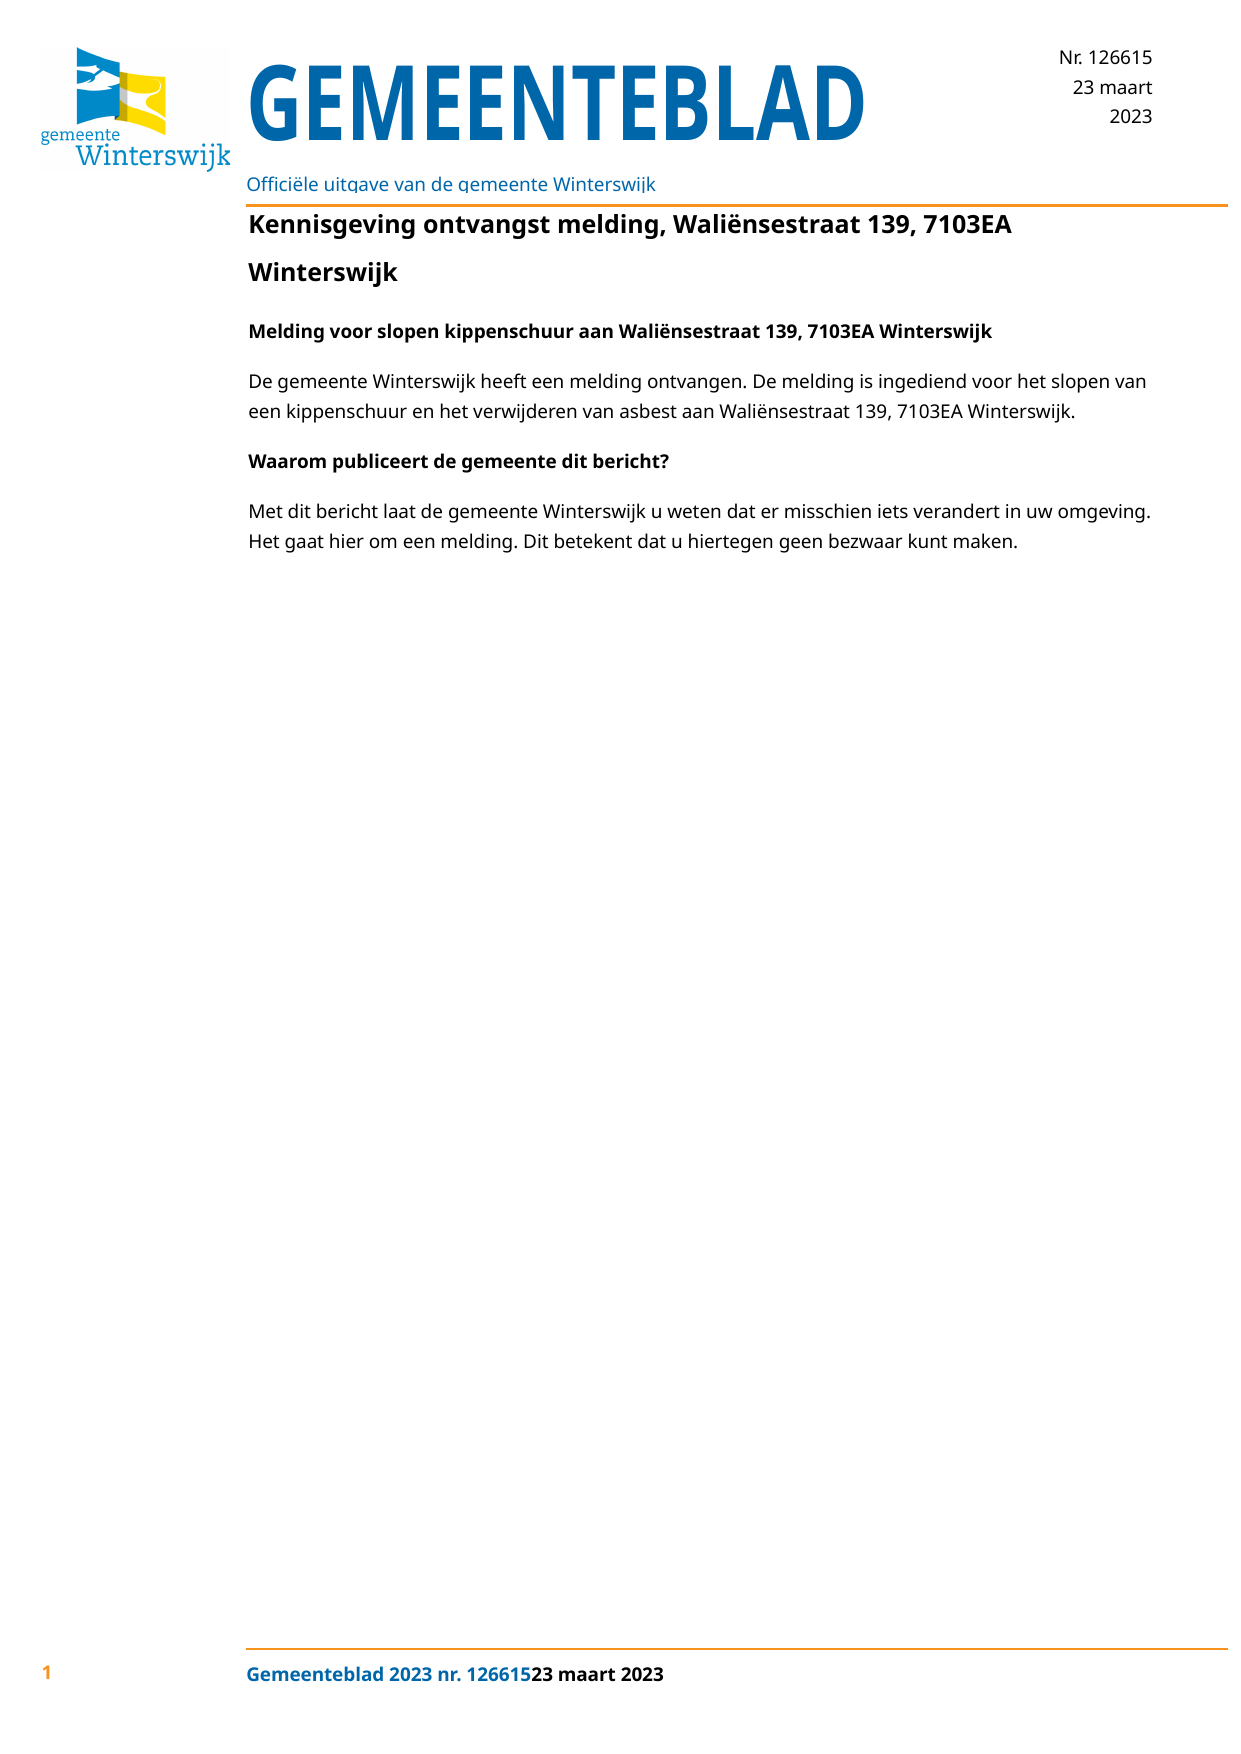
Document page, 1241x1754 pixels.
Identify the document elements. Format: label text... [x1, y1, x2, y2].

text De gemeente Winterswijk heeft een melding ontvangen. De melding is ingediend voor het slopen van een kippenschuur en het verwijderen van asbest aan Waliënsestraat 139, 7103EA Winterswijk. [248, 368, 1152, 424]
text Kennisgeving ontvangst melding, Waliënsestraat 139, 7103EA Winterswijk [248, 207, 1152, 288]
picture [41, 47, 231, 172]
picture [225, 153, 231, 162]
text Met dit bericht laat de gemeente Winterswijk u weten dat er misschien iets verandert in uw omgeving. Het gaat hier om een melding. Dit betekent dat u hiertegen geen bezwaar kunt maken. [248, 499, 1152, 554]
text Melding voor slopen kippenschuur aan Waliënsestraat 139, 7103EA Winterswijk [248, 318, 1152, 344]
text Waarom publiceert de gemeente dit bericht? [248, 448, 1152, 474]
